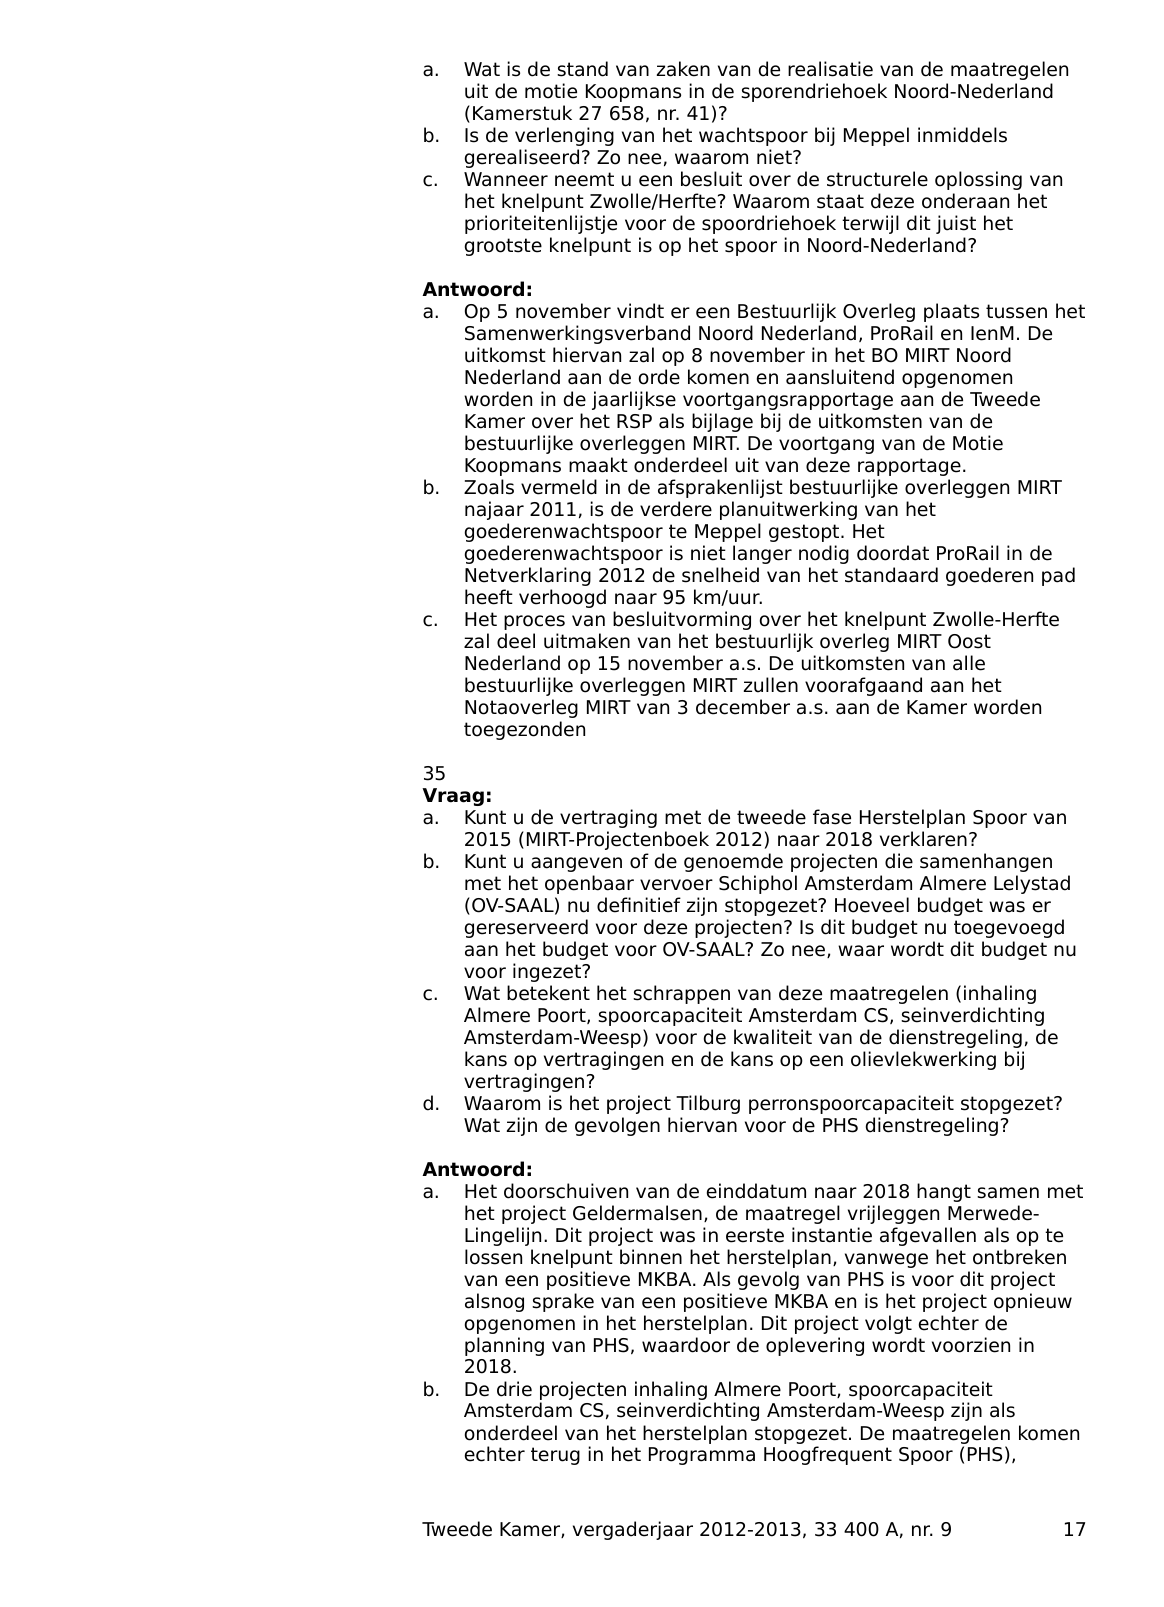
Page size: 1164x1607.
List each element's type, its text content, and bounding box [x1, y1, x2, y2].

text a. Op 5 november vindt er een Bestuurlijk Overleg plaats tussen het Samenwerkingsverband Noord Nederland, ProRail en IenM. De uitkomst hiervan zal op 8 november in het BO MIRT Noord Nederland aan de orde komen en aansluitend opgenomen worden in de jaarlijkse voortgangsrapportage aan de Tweede Kamer over het RSP als bijlage bij de uitkomsten van de bestuurlijke overleggen MIRT. De voortgang van de Motie Koopmans maakt onderdeel uit van deze rapportage. [422, 301, 1087, 477]
text b. Zoals vermeld in de afsprakenlijst bestuurlijke overleggen MIRT najaar 2011, is de verdere planuitwerking van het goederenwachtspoor te Meppel gestopt. Het goederenwachtspoor is niet langer nodig doordat ProRail in de Netverklaring 2012 de snelheid van het standaard goederen pad heeft verhoogd naar 95 km/uur. [422, 477, 1087, 609]
text a. Kunt u de vertraging met de tweede fase Herstelplan Spoor van 2015 (MIRT-Projectenboek 2012) naar 2018 verklaren? [422, 807, 1087, 851]
text b. Is de verlenging van het wachtspoor bij Meppel inmiddels gerealiseerd? Zo nee, waarom niet? [422, 125, 1087, 169]
text c. Het proces van besluitvorming over het knelpunt Zwolle-Herfte zal deel uitmaken van het bestuurlijk overleg MIRT Oost Nederland op 15 november a.s. De uitkomsten van alle bestuurlijke overleggen MIRT zullen voorafgaand aan het Notaoverleg MIRT van 3 december a.s. aan de Kamer worden toegezonden [422, 609, 1087, 741]
text b. Kunt u aangeven of de genoemde projecten die samenhangen met het openbaar vervoer Schiphol Amsterdam Almere Lelystad (OV-SAAL) nu definitief zijn stopgezet? Hoeveel budget was er gereserveerd voor deze projecten? Is dit budget nu toegevoegd aan het budget voor OV-SAAL? Zo nee, waar wordt dit budget nu voor ingezet? [422, 851, 1087, 983]
text Antwoord: [422, 1159, 1087, 1181]
text d. Waarom is het project Tilburg perronspoorcapaciteit stopgezet? Wat zijn de gevolgen hiervan voor de PHS dienstregeling? [422, 1092, 1087, 1136]
text Vraag: [422, 785, 1087, 807]
text Antwoord: [422, 279, 1087, 301]
text c. Wat betekent het schrappen van deze maatregelen (inhaling Almere Poort, spoorcapaciteit Amsterdam CS, seinverdichting Amsterdam-Weesp) voor de kwaliteit van de dienstregeling, de kans op vertragingen en de kans op een olievlekwerking bij vertragingen? [422, 983, 1087, 1092]
text a. Wat is de stand van zaken van de realisatie van de maatregelen uit de motie Koopmans in de sporendriehoek Noord-Nederland (Kamerstuk 27 658, nr. 41)? [422, 59, 1087, 125]
text a. Het doorschuiven van de einddatum naar 2018 hangt samen met het project Geldermalsen, de maatregel vrijleggen Merwede-Lingelijn. Dit project was in eerste instantie afgevallen als op te lossen knelpunt binnen het herstelplan, vanwege het ontbreken van een positieve MKBA. Als gevolg van PHS is voor dit project alsnog sprake van een positieve MKBA en is het project opnieuw opgenomen in het herstelplan. Dit project volgt echter de planning van PHS, waardoor de oplevering wordt voorzien in 2018. [422, 1181, 1087, 1378]
text 35 [422, 763, 1087, 785]
text c. Wanneer neemt u een besluit over de structurele oplossing van het knelpunt Zwolle/Herfte? Waarom staat deze onderaan het prioriteitenlijstje voor de spoordriehoek terwijl dit juist het grootste knelpunt is op het spoor in Noord-Nederland? [422, 169, 1087, 257]
text b. De drie projecten inhaling Almere Poort, spoorcapaciteit Amsterdam CS, seinverdichting Amsterdam-Weesp zijn als onderdeel van het herstelplan stopgezet. De maatregelen komen echter terug in het Programma Hoogfrequent Spoor (PHS), [422, 1378, 1087, 1466]
